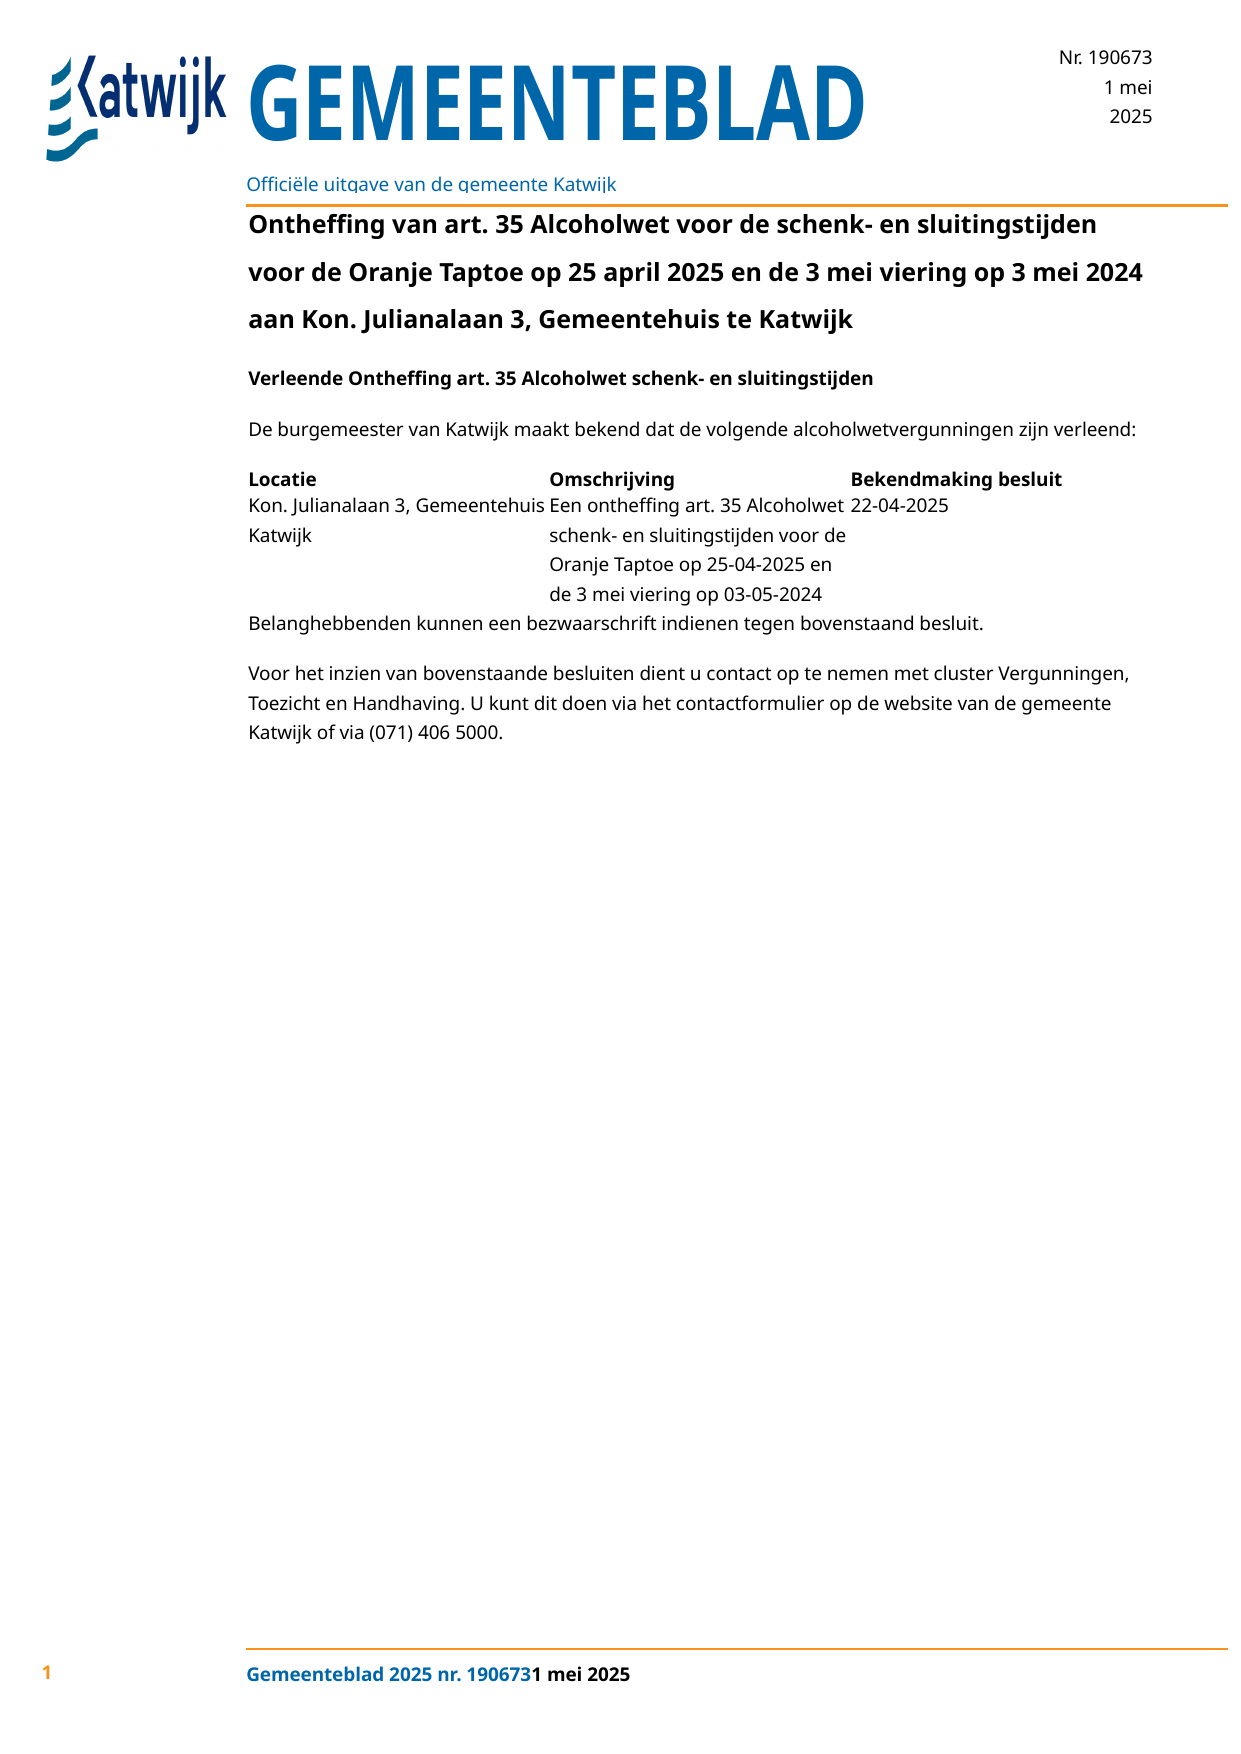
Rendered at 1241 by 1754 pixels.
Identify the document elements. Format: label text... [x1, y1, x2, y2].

text Verleende Ontheffing art. 35 Alcoholwet schenk- en sluitingstijden [248, 366, 1152, 391]
table_cell Kon. Julianalaan 3, Gemeentehuis Katwijk [248, 492, 549, 607]
table_header Omschrijving [549, 466, 850, 492]
table_header Locatie [248, 466, 549, 492]
table_header Bekendmaking besluit [850, 466, 1152, 492]
text Ontheffing van art. 35 Alcoholwet voor de schenk- en sluitingstijden voor de Oranje Taptoe op 25 april 2025 en de 3 mei viering op 3 mei 2024 aan Kon. Julianalaan 3, Gemeentehuis te Katwijk [248, 207, 1152, 336]
table_cell 22-04-2025 [850, 492, 1152, 607]
text De burgemeester van Katwijk maakt bekend dat de volgende alcoholwetvergunningen zijn verleend: [248, 416, 1152, 442]
text Voor het inzien van bovenstaande besluiten dient u contact op te nemen met cluster Vergunningen, Toezicht en Handhaving. U kunt dit doen via het contactformulier op de website van de gemeente Katwijk of via (071) 406 5000. [248, 660, 1152, 745]
picture [41, 47, 231, 172]
text Belanghebbenden kunnen een bezwaarschrift indienen tegen bovenstaand besluit. [248, 610, 1152, 636]
table_cell Een ontheffing art. 35 Alcoholwet schenk- en sluitingstijden voor de Oranje Taptoe op 25-04-2025 en de 3 mei viering op 03-05-2024 [549, 492, 850, 607]
